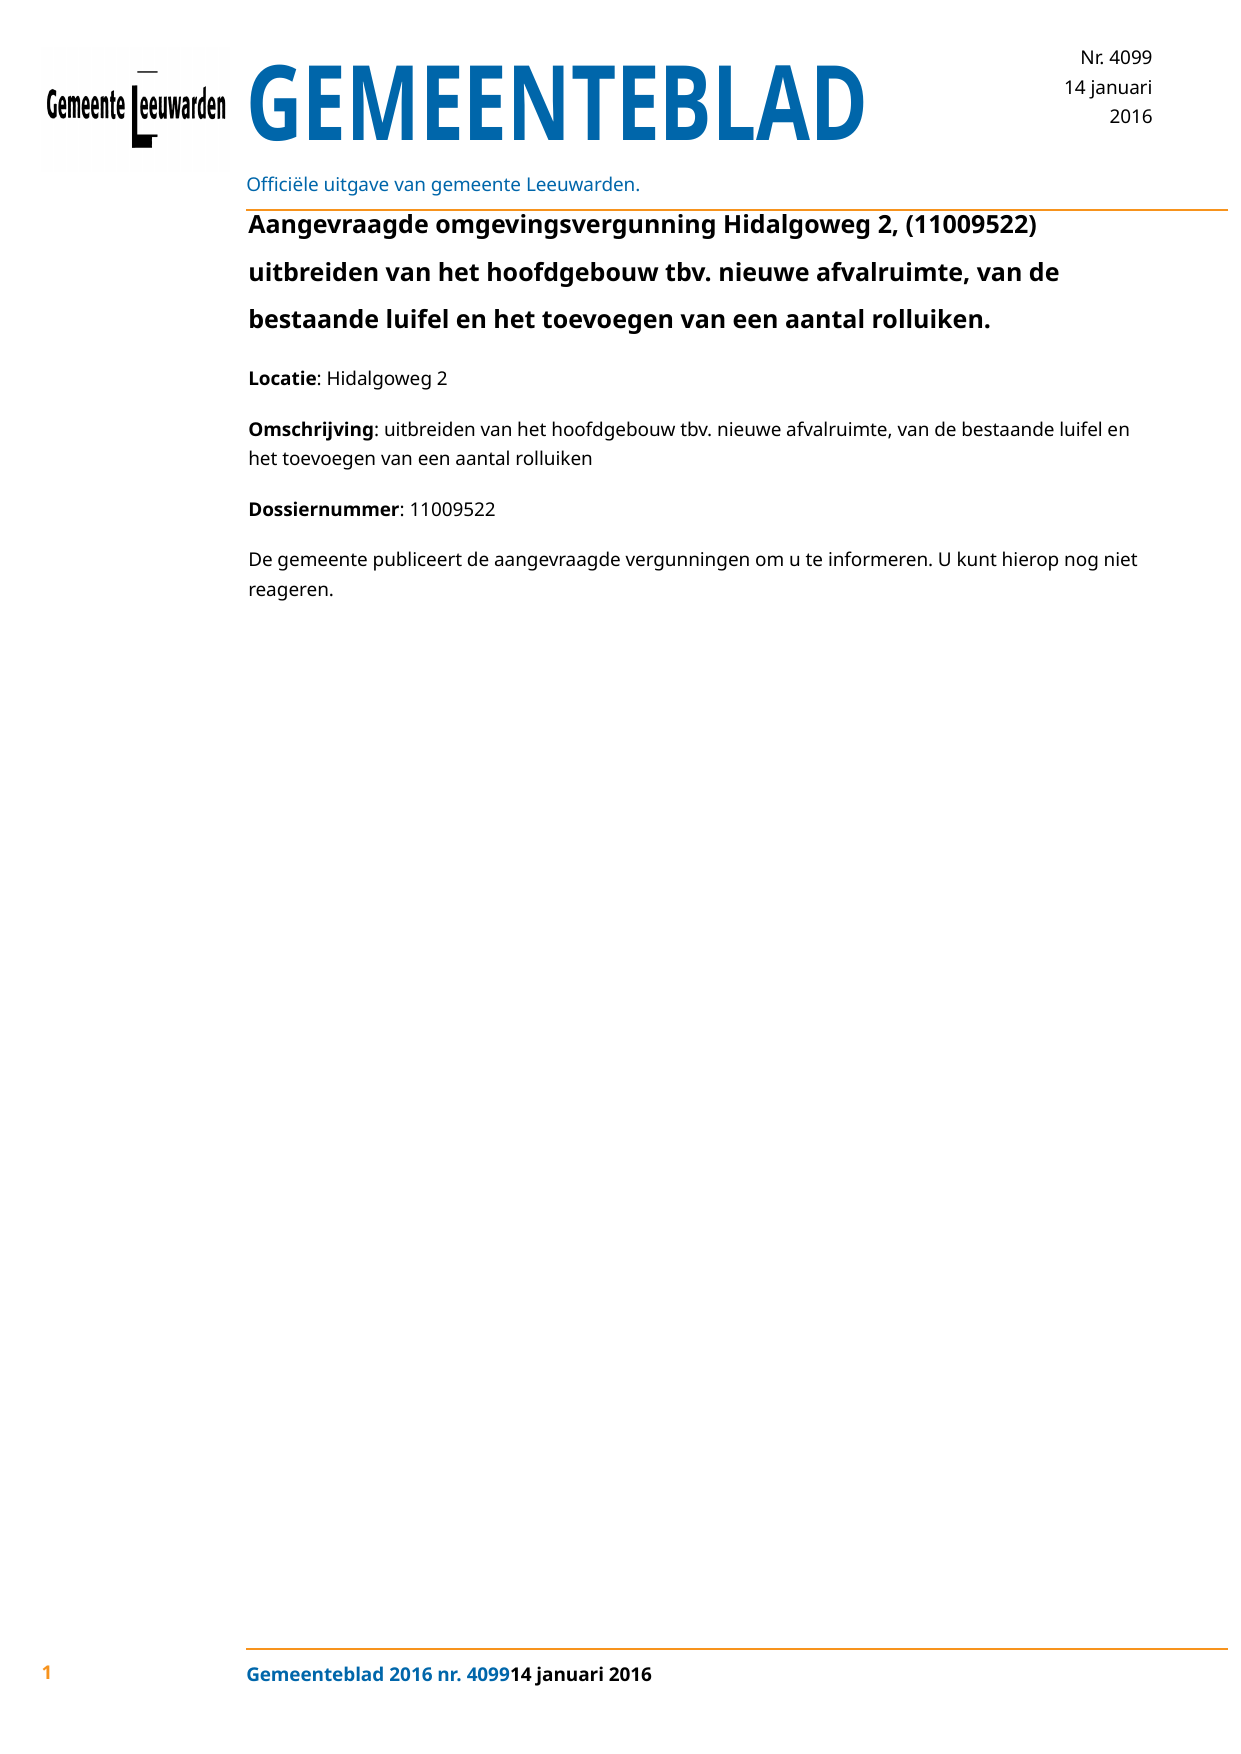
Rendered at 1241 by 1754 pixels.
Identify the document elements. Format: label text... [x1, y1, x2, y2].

text Dossiernummer: 11009522 [248, 496, 1152, 522]
text De gemeente publiceert de aangevraagde vergunningen om u te informeren. U kunt hierop nog niet reageren. [248, 546, 1152, 602]
text Omschrijving: uitbreiden van het hoofdgebouw tbv. nieuwe afvalruimte, van de bestaande luifel en het toevoegen van een aantal rolluiken [248, 416, 1152, 471]
text Aangevraagde omgevingsvergunning Hidalgoweg 2, (11009522) uitbreiden van het hoofdgebouw tbv. nieuwe afvalruimte, van de bestaande luifel en het toevoegen van een aantal rolluiken. [248, 211, 1152, 336]
text Locatie: Hidalgoweg 2 [248, 366, 1152, 391]
picture [41, 47, 231, 172]
